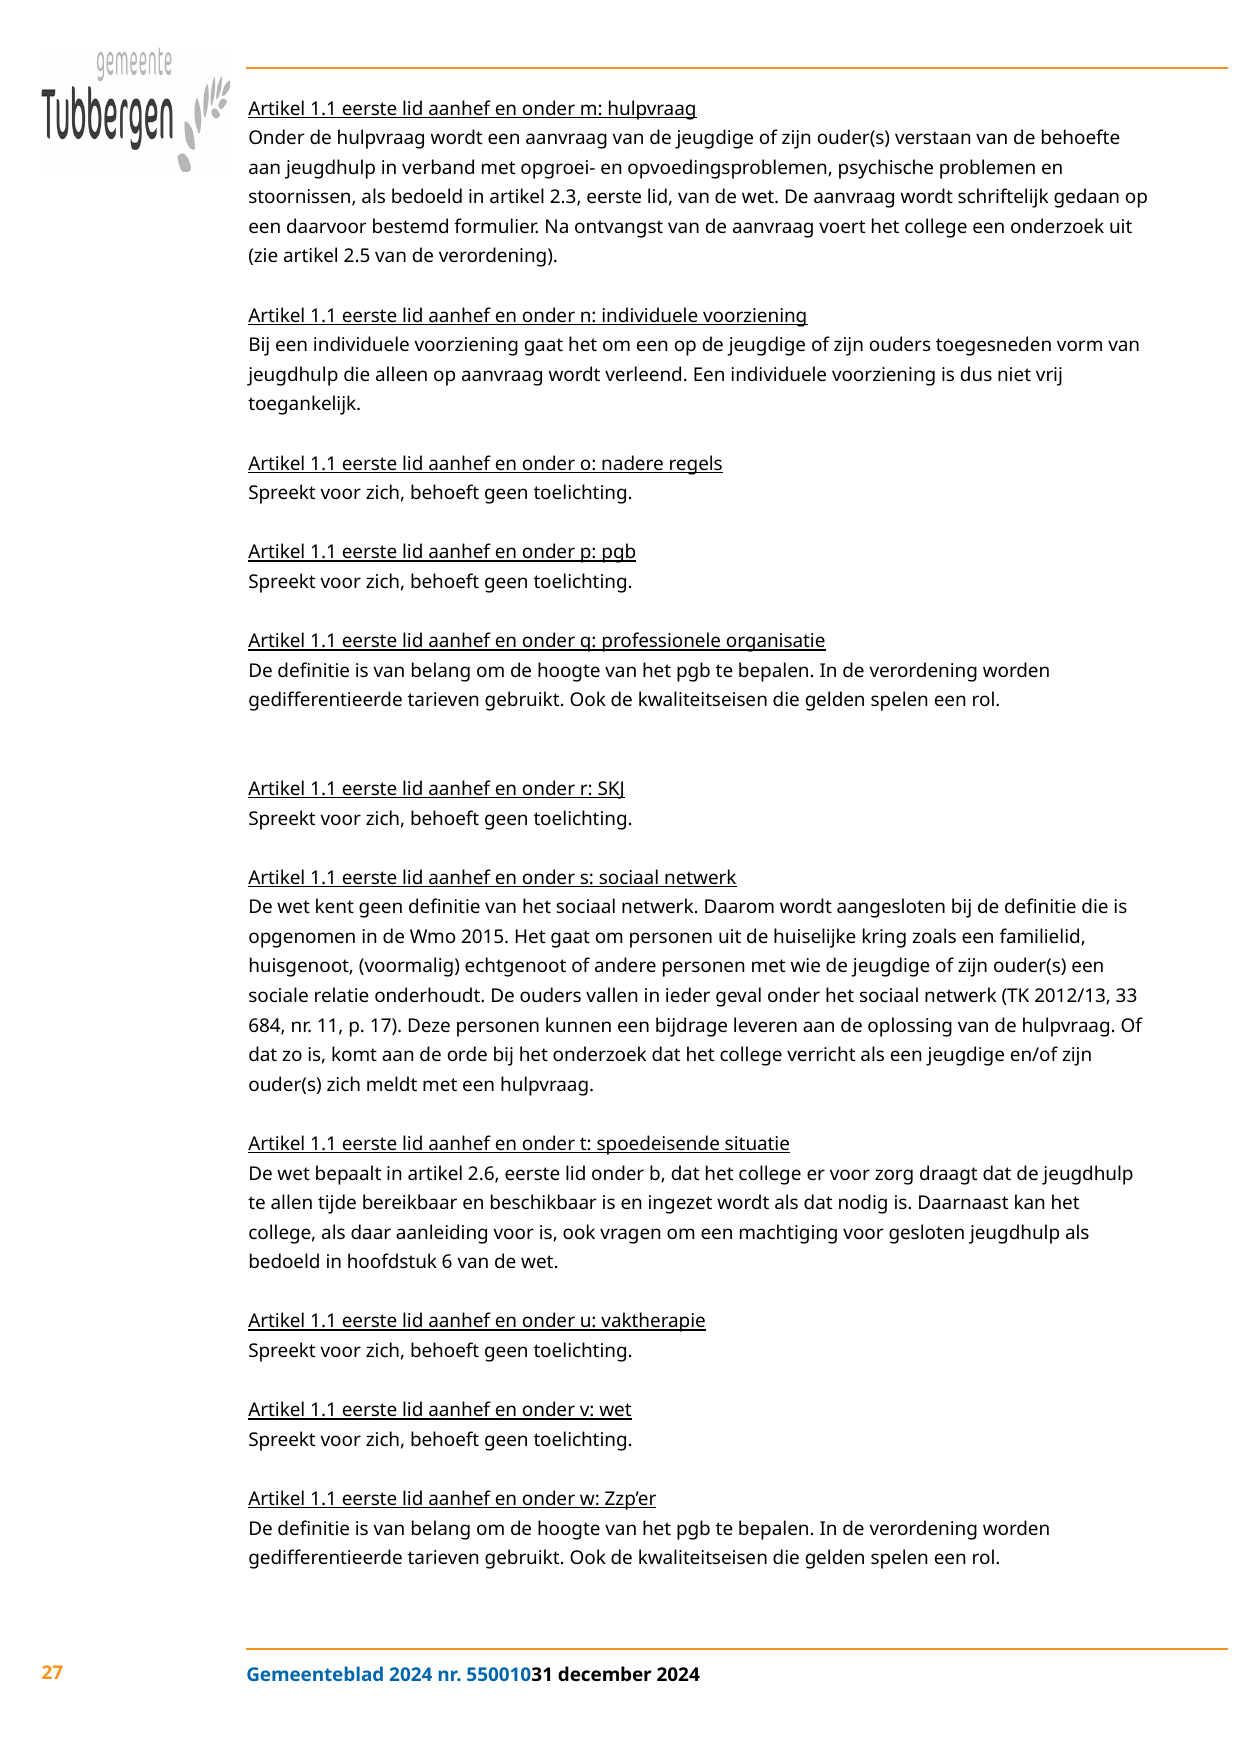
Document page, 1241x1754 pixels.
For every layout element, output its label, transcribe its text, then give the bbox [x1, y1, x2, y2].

text Artikel 1.1 eerste lid aanhef en onder m: hulpvraag [248, 95, 1152, 121]
text Artikel 1.1 eerste lid aanhef en onder u: vaktherapie [248, 1308, 1152, 1333]
text Onder de hulpvraag wordt een aanvraag van de jeugdige of zijn ouder(s) verstaan van de behoefte aan jeugdhulp in verband met opgroei- en opvoedingsproblemen, psychische problemen en stoornissen, als bedoeld in artikel 2.3, eerste lid, van de wet. De aanvraag wordt schriftelijk gedaan op een daarvoor bestemd formulier. Na ontvangst van de aanvraag voert het college een onderzoek uit (zie artikel 2.5 van de verordening). [248, 124, 1152, 268]
text Artikel 1.1 eerste lid aanhef en onder p: pgb [248, 538, 1152, 564]
text Spreekt voor zich, behoeft geen toelichting. [248, 1426, 1152, 1452]
text Bij een individuele voorziening gaat het om een op de jeugdige of zijn ouders toegesneden vorm van jeugdhulp die alleen op aanvraag wordt verleend. Een individuele voorziening is dus niet vrij toegankelijk. [248, 331, 1152, 416]
text Spreekt voor zich, behoeft geen toelichting. [248, 479, 1152, 505]
text Artikel 1.1 eerste lid aanhef en onder q: professionele organisatie [248, 627, 1152, 653]
text Artikel 1.1 eerste lid aanhef en onder o: nadere regels [248, 450, 1152, 476]
text Artikel 1.1 eerste lid aanhef en onder t: spoedeisende situatie [248, 1130, 1152, 1156]
text Artikel 1.1 eerste lid aanhef en onder w: Zzp’er [248, 1485, 1152, 1511]
text De definitie is van belang om de hoogte van het pgb te bepalen. In de verordening worden gedifferentieerde tarieven gebruikt. Ook de kwaliteitseisen die gelden spelen een rol. [248, 1515, 1152, 1570]
text Artikel 1.1 eerste lid aanhef en onder n: individuele voorziening [248, 302, 1152, 328]
text De definitie is van belang om de hoogte van het pgb te bepalen. In de verordening worden gedifferentieerde tarieven gebruikt. Ook de kwaliteitseisen die gelden spelen een rol. [248, 657, 1152, 712]
text Artikel 1.1 eerste lid aanhef en onder s: sociaal netwerk [248, 864, 1152, 890]
picture [41, 47, 231, 172]
text Artikel 1.1 eerste lid aanhef en onder r: SKJ [248, 775, 1152, 801]
text Spreekt voor zich, behoeft geen toelichting. [248, 805, 1152, 831]
text De wet bepaalt in artikel 2.6, eerste lid onder b, dat het college er voor zorg draagt dat de jeugdhulp te allen tijde bereikbaar en beschikbaar is en ingezet wordt als dat nodig is. Daarnaast kan het college, als daar aanleiding voor is, ook vragen om een machtiging voor gesloten jeugdhulp als bedoeld in hoofdstuk 6 van de wet. [248, 1160, 1152, 1274]
text Spreekt voor zich, behoeft geen toelichting. [248, 1337, 1152, 1363]
text De wet kent geen definitie van het sociaal netwerk. Daarom wordt aangesloten bij de definitie die is opgenomen in de Wmo 2015. Het gaat om personen uit de huiselijke kring zoals een familielid, huisgenoot, (voormalig) echtgenoot of andere personen met wie de jeugdige of zijn ouder(s) een sociale relatie onderhoudt. De ouders vallen in ieder geval onder het sociaal netwerk (TK 2012/13, 33 684, nr. 11, p. 17). Deze personen kunnen een bijdrage leveren aan de oplossing van de hulpvraag. Of dat zo is, komt aan de orde bij het onderzoek dat het college verricht als een jeugdige en/of zijn ouder(s) zich meldt met een hulpvraag. [248, 893, 1152, 1097]
text Artikel 1.1 eerste lid aanhef en onder v: wet [248, 1396, 1152, 1422]
text Spreekt voor zich, behoeft geen toelichting. [248, 568, 1152, 594]
